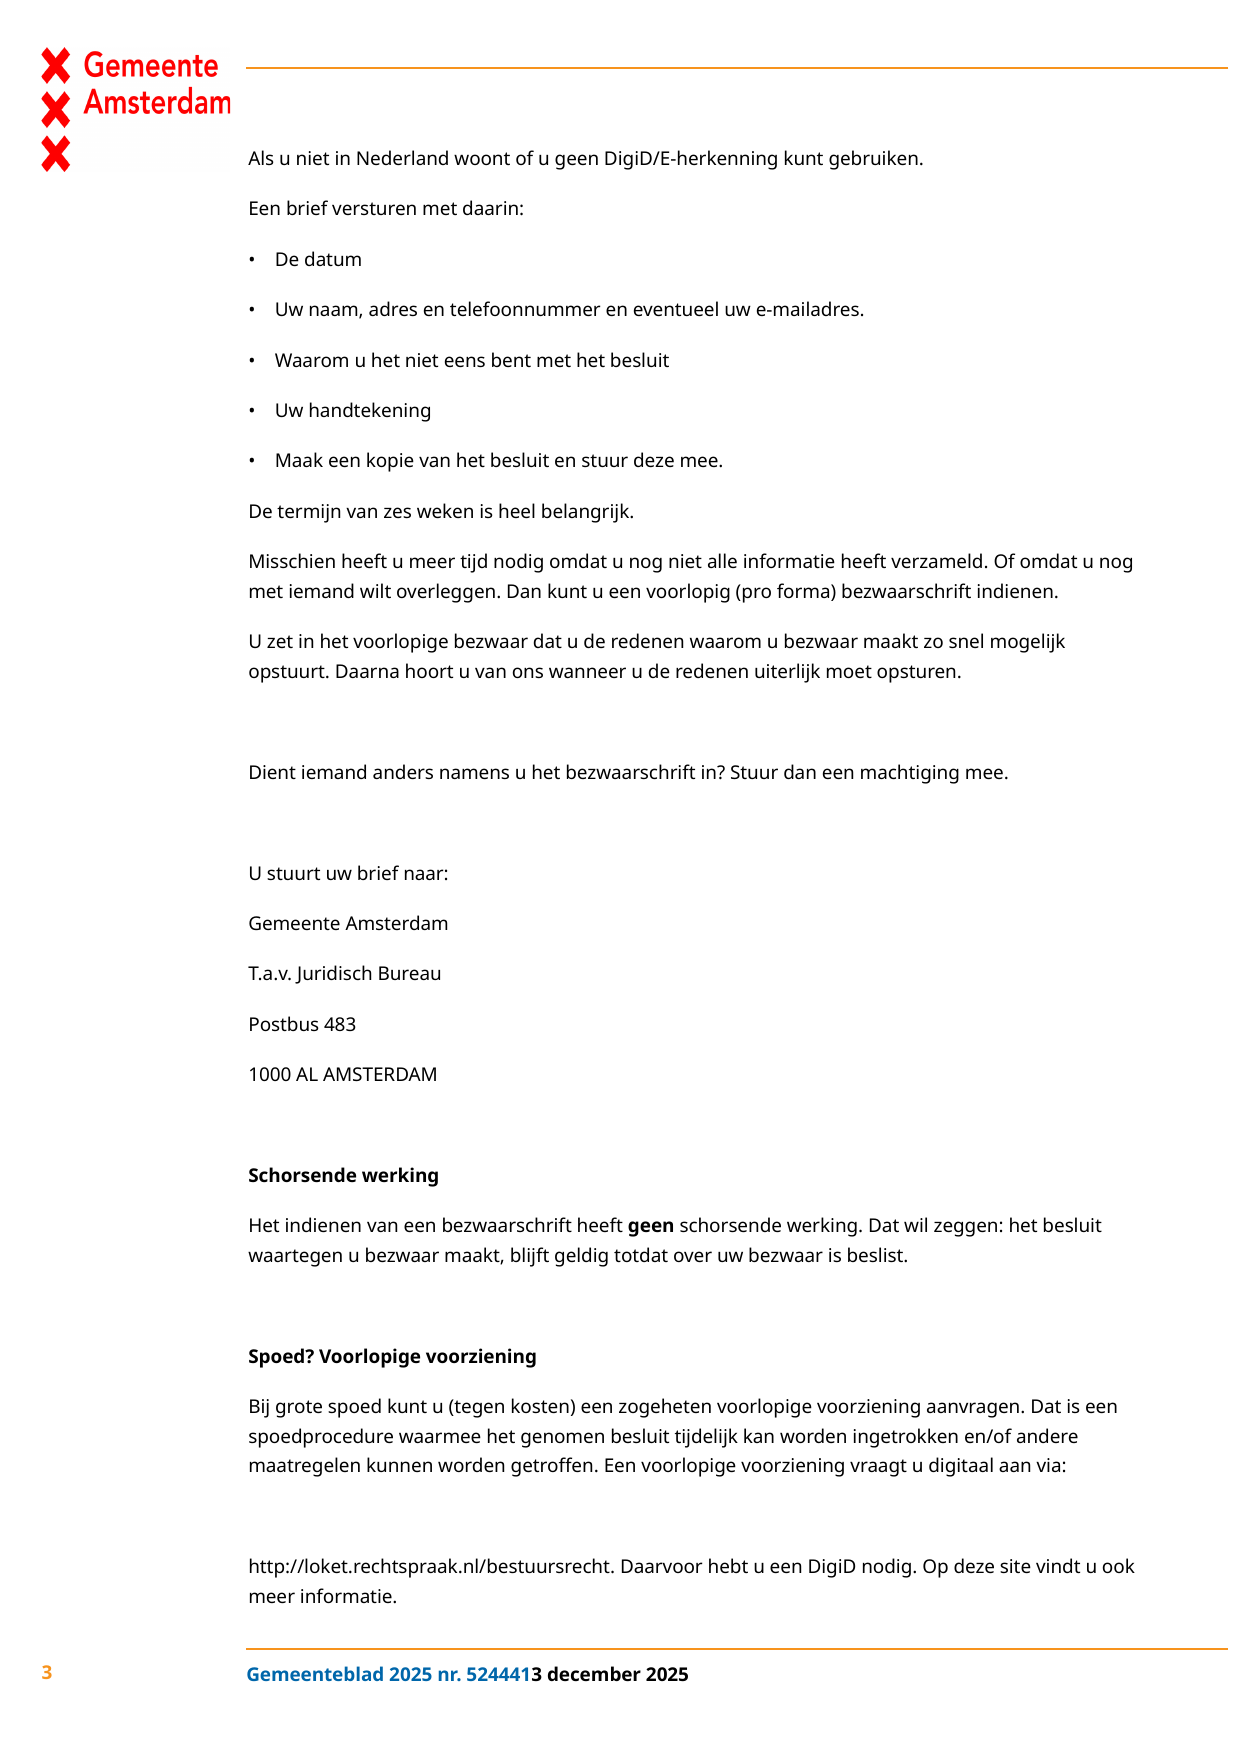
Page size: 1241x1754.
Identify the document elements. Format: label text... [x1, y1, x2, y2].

text Bij grote spoed kunt u (tegen kosten) een zogeheten voorlopige voorziening aanvragen. Dat is een spoedprocedure waarmee het genomen besluit tijdelijk kan worden ingetrokken en/of andere maatregelen kunnen worden getroffen. Een voorlopige voorziening vraagt u digitaal aan via: [248, 1393, 1152, 1478]
text Dient iemand anders namens u het bezwaarschrift in? Stuur dan een machtiging mee. [248, 759, 1152, 785]
text • Uw naam, adres en telefoonnummer en eventueel uw e-mailadres. [248, 296, 1152, 322]
text 1000 AL AMSTERDAM [248, 1061, 1152, 1087]
text Schorsende werking [248, 1162, 1152, 1188]
text U zet in het voorlopige bezwaar dat u de redenen waarom u bezwaar maakt zo snel mogelijk opstuurt. Daarna hoort u van ons wanneer u de redenen uiterlijk moet opsturen. [248, 628, 1152, 684]
text T.a.v. Juridisch Bureau [248, 961, 1152, 986]
text • Waarom u het niet eens bent met het besluit [248, 347, 1152, 373]
text De termijn van zes weken is heel belangrijk. [248, 498, 1152, 524]
text Gemeente Amsterdam [248, 910, 1152, 936]
text http://loket.rechtspraak.nl/bestuursrecht. Daarvoor hebt u een DigiD nodig. Op deze site vindt u ook meer informatie. [248, 1553, 1152, 1609]
text • Maak een kopie van het besluit en stuur deze mee. [248, 448, 1152, 473]
text • De datum [248, 246, 1152, 272]
text • Uw handtekening [248, 397, 1152, 423]
text Als u niet in Nederland woont of u geen DigiD/E-herkenning kunt gebruiken. [248, 145, 1152, 171]
text Spoed? Voorlopige voorziening [248, 1343, 1152, 1369]
text U stuurt uw brief naar: [248, 860, 1152, 886]
text Het indienen van een bezwaarschrift heeft geen schorsende werking. Dat wil zeggen: het besluit waartegen u bezwaar maakt, blijft geldig totdat over uw bezwaar is beslist. [248, 1213, 1152, 1268]
text Misschien heeft u meer tijd nodig omdat u nog niet alle informatie heeft verzameld. Of omdat u nog met iemand wilt overleggen. Dan kunt u een voorlopig (pro forma) bezwaarschrift indienen. [248, 548, 1152, 604]
text Postbus 483 [248, 1011, 1152, 1037]
text Een brief versturen met daarin: [248, 196, 1152, 221]
picture [41, 47, 231, 172]
